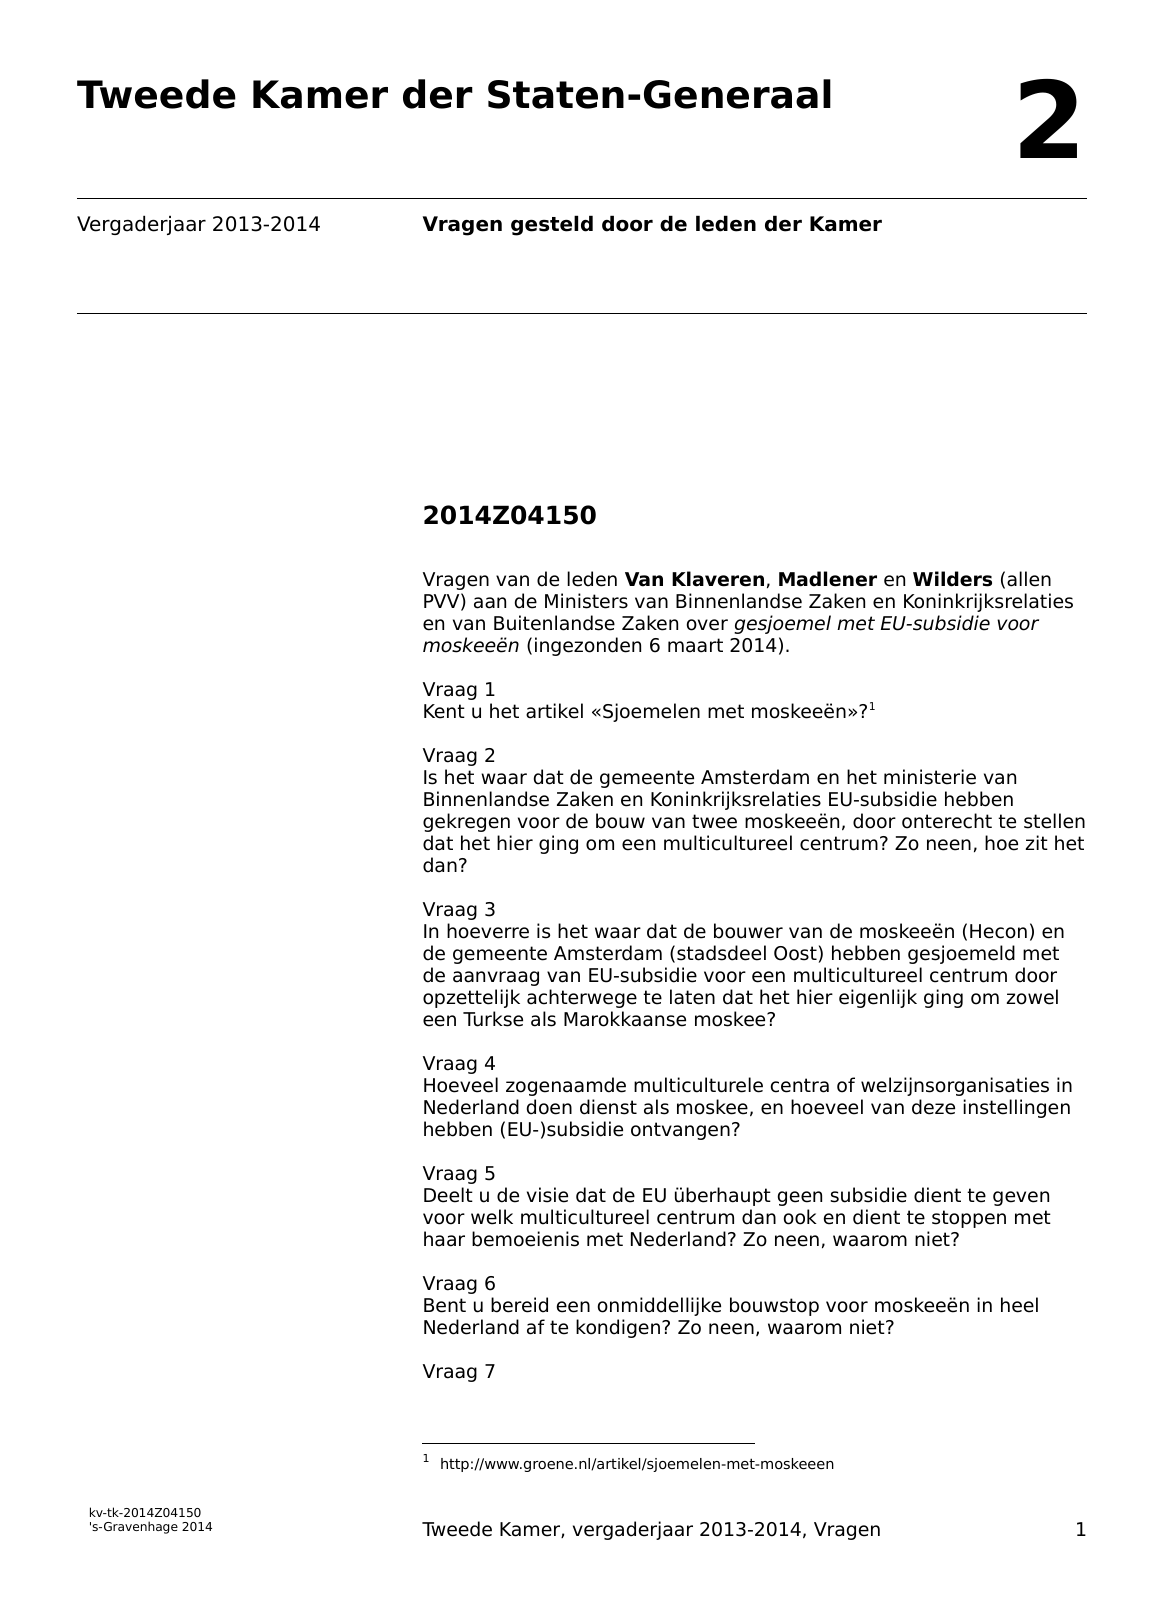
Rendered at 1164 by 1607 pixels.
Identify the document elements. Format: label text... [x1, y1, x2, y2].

text Bent u bereid een onmiddellijke bouwstop voor moskeeën in heel Nederland af te kondigen? Zo neen, waarom niet? [422, 1295, 1087, 1339]
text Is het waar dat de gemeente Amsterdam en het ministerie van Binnenlandse Zaken en Koninkrijksrelaties EU-subsidie hebben gekregen voor de bouw van twee moskeeën, door onterecht te stellen dat het hier ging om een multicultureel centrum? Zo neen, hoe zit het dan? [422, 767, 1087, 877]
table_header 2 [886, 59, 1087, 198]
table_cell Vragen gesteld door de leden der Kamer [422, 199, 1087, 313]
text Hoeveel zogenaamde multiculturele centra of welzijnsorganisaties in Nederland doen dienst als moskee, en hoeveel van deze instellingen hebben (EU-)subsidie ontvangen? [422, 1075, 1087, 1141]
text Kent u het artikel «Sjoemelen met moskeeën»? [422, 701, 1087, 723]
text http://www.groene.nl/artikel/sjoemelen-met-moskeeen [422, 1452, 1087, 1474]
text Vraag 7 [422, 1361, 1087, 1383]
text 's-Gravenhage 2014 [88, 1520, 323, 1534]
text Vraag 4 [422, 1053, 1087, 1075]
text Vraag 6 [422, 1273, 1087, 1295]
text kv-tk-2014Z04150 [88, 1506, 323, 1520]
text Vraag 3 [422, 899, 1087, 921]
text Vragen van de leden Van Klaveren, Madlener en Wilders (allen PVV) aan de Ministers van Binnenlandse Zaken en Koninkrijksrelaties en van Buitenlandse Zaken over gesjoemel met EU-subsidie voor moskeeën (ingezonden 6 maart 2014). [422, 569, 1087, 657]
table_cell Vergaderjaar 2013-2014 [77, 199, 422, 313]
text In hoeverre is het waar dat de bouwer van de moskeeën (Hecon) en de gemeente Amsterdam (stadsdeel Oost) hebben gesjoemeld met de aanvraag van EU-subsidie voor een multicultureel centrum door opzettelijk achterwege te laten dat het hier eigenlijk ging om zowel een Turkse als Marokkaanse moskee? [422, 921, 1087, 1031]
text Vraag 2 [422, 745, 1087, 767]
text Deelt u de visie dat de EU überhaupt geen subsidie dient te geven voor welk multicultureel centrum dan ook en dient te stoppen met haar bemoeienis met Nederland? Zo neen, waarom niet? [422, 1185, 1087, 1251]
text Vraag 1 [422, 679, 1087, 701]
text Vraag 5 [422, 1163, 1087, 1185]
text 2014Z04150 [422, 501, 1087, 531]
table_header Tweede Kamer der Staten-Generaal [77, 59, 886, 198]
